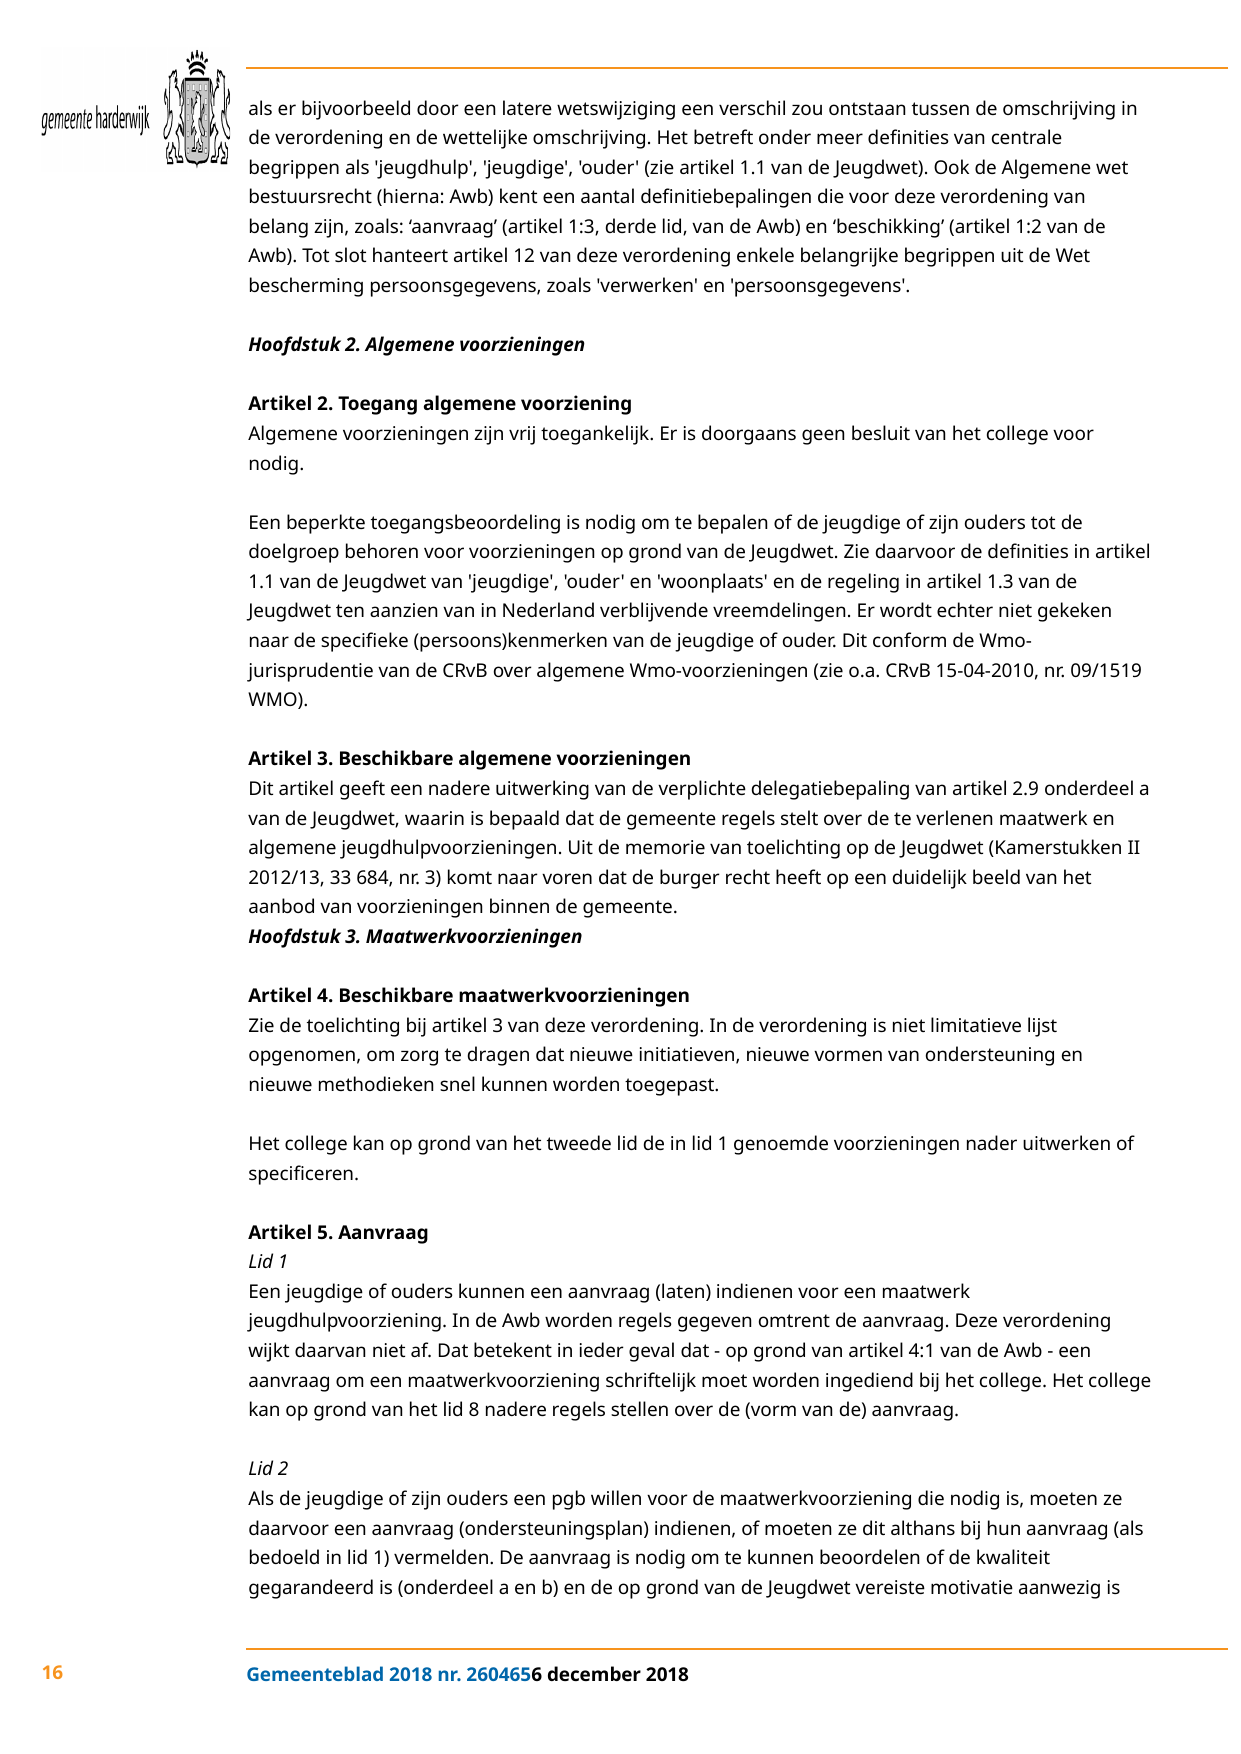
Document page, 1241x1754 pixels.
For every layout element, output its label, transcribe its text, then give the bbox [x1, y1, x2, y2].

text Dit artikel geeft een nadere uitwerking van de verplichte delegatiebepaling van artikel 2.9 onderdeel a van de Jeugdwet, waarin is bepaald dat de gemeente regels stelt over de te verlenen maatwerk en algemene jeugdhulpvoorzieningen. Uit de memorie van toelichting op de Jeugdwet (Kamerstukken II 2012/13, 33 684, nr. 3) komt naar voren dat de burger recht heeft op een duidelijk beeld van het aanbod van voorzieningen binnen de gemeente. [248, 775, 1152, 919]
text Artikel 2. Toegang algemene voorziening [248, 391, 1152, 416]
text Zie de toelichting bij artikel 3 van deze verordening. In de verordening is niet limitatieve lijst opgenomen, om zorg te dragen dat nieuwe initiatieven, nieuwe vormen van ondersteuning en nieuwe methodieken snel kunnen worden toegepast. [248, 1012, 1152, 1097]
text Een jeugdige of ouders kunnen een aanvraag (laten) indienen voor een maatwerk jeugdhulpvoorziening. In de Awb worden regels gegeven omtrent de aanvraag. Deze verordening wijkt daarvan niet af. Dat betekent in ieder geval dat - op grond van artikel 4:1 van de Awb - een aanvraag om een maatwerkvoorziening schriftelijk moet worden ingediend bij het college. Het college kan op grond van het lid 8 nadere regels stellen over de (vorm van de) aanvraag. [248, 1278, 1152, 1422]
text Als de jeugdige of zijn ouders een pgb willen voor de maatwerkvoorziening die nodig is, moeten ze daarvoor een aanvraag (ondersteuningsplan) indienen, of moeten ze dit althans bij hun aanvraag (als bedoeld in lid 1) vermelden. De aanvraag is nodig om te kunnen beoordelen of de kwaliteit gegarandeerd is (onderdeel a en b) en de op grond van de Jeugdwet vereiste motivatie aanwezig is [248, 1485, 1152, 1600]
text Artikel 5. Aanvraag [248, 1219, 1152, 1245]
text Het college kan op grond van het tweede lid de in lid 1 genoemde voorzieningen nader uitwerken of specificeren. [248, 1130, 1152, 1186]
text Hoofdstuk 2. Algemene voorzieningen [248, 331, 1152, 357]
text Lid 1 [248, 1248, 1152, 1274]
text Lid 2 [248, 1456, 1152, 1481]
text Artikel 3. Beschikbare algemene voorzieningen [248, 746, 1152, 771]
text Artikel 4. Beschikbare maatwerkvoorzieningen [248, 982, 1152, 1008]
text Algemene voorzieningen zijn vrij toegankelijk. Er is doorgaans geen besluit van het college voor nodig. [248, 420, 1152, 476]
text als er bijvoorbeeld door een latere wetswijziging een verschil zou ontstaan tussen de omschrijving in de verordening en de wettelijke omschrijving. Het betreft onder meer definities van centrale begrippen als 'jeugdhulp', 'jeugdige', 'ouder' (zie artikel 1.1 van de Jeugdwet). Ook de Algemene wet bestuursrecht (hierna: Awb) kent een aantal definitiebepalingen die voor deze verordening van belang zijn, zoals: ‘aanvraag’ (artikel 1:3, derde lid, van de Awb) en ‘beschikking’ (artikel 1:2 van de Awb). Tot slot hanteert artikel 12 van deze verordening enkele belangrijke begrippen uit de Wet bescherming persoonsgegevens, zoals 'verwerken' en 'persoonsgegevens'. [248, 95, 1152, 298]
text Hoofdstuk 3. Maatwerkvoorzieningen [248, 923, 1152, 949]
picture [41, 47, 231, 172]
text Een beperkte toegangsbeoordeling is nodig om te bepalen of de jeugdige of zijn ouders tot de doelgroep behoren voor voorzieningen op grond van de Jeugdwet. Zie daarvoor de definities in artikel 1.1 van de Jeugdwet van 'jeugdige', 'ouder' en 'woonplaats' en de regeling in artikel 1.3 van de Jeugdwet ten aanzien van in Nederland verblijvende vreemdelingen. Er wordt echter niet gekeken naar de specifieke (persoons)kenmerken van de jeugdige of ouder. Dit conform de Wmo-jurisprudentie van de CRvB over algemene Wmo-voorzieningen (zie o.a. CRvB 15-04-2010, nr. 09/1519 WMO). [248, 509, 1152, 712]
